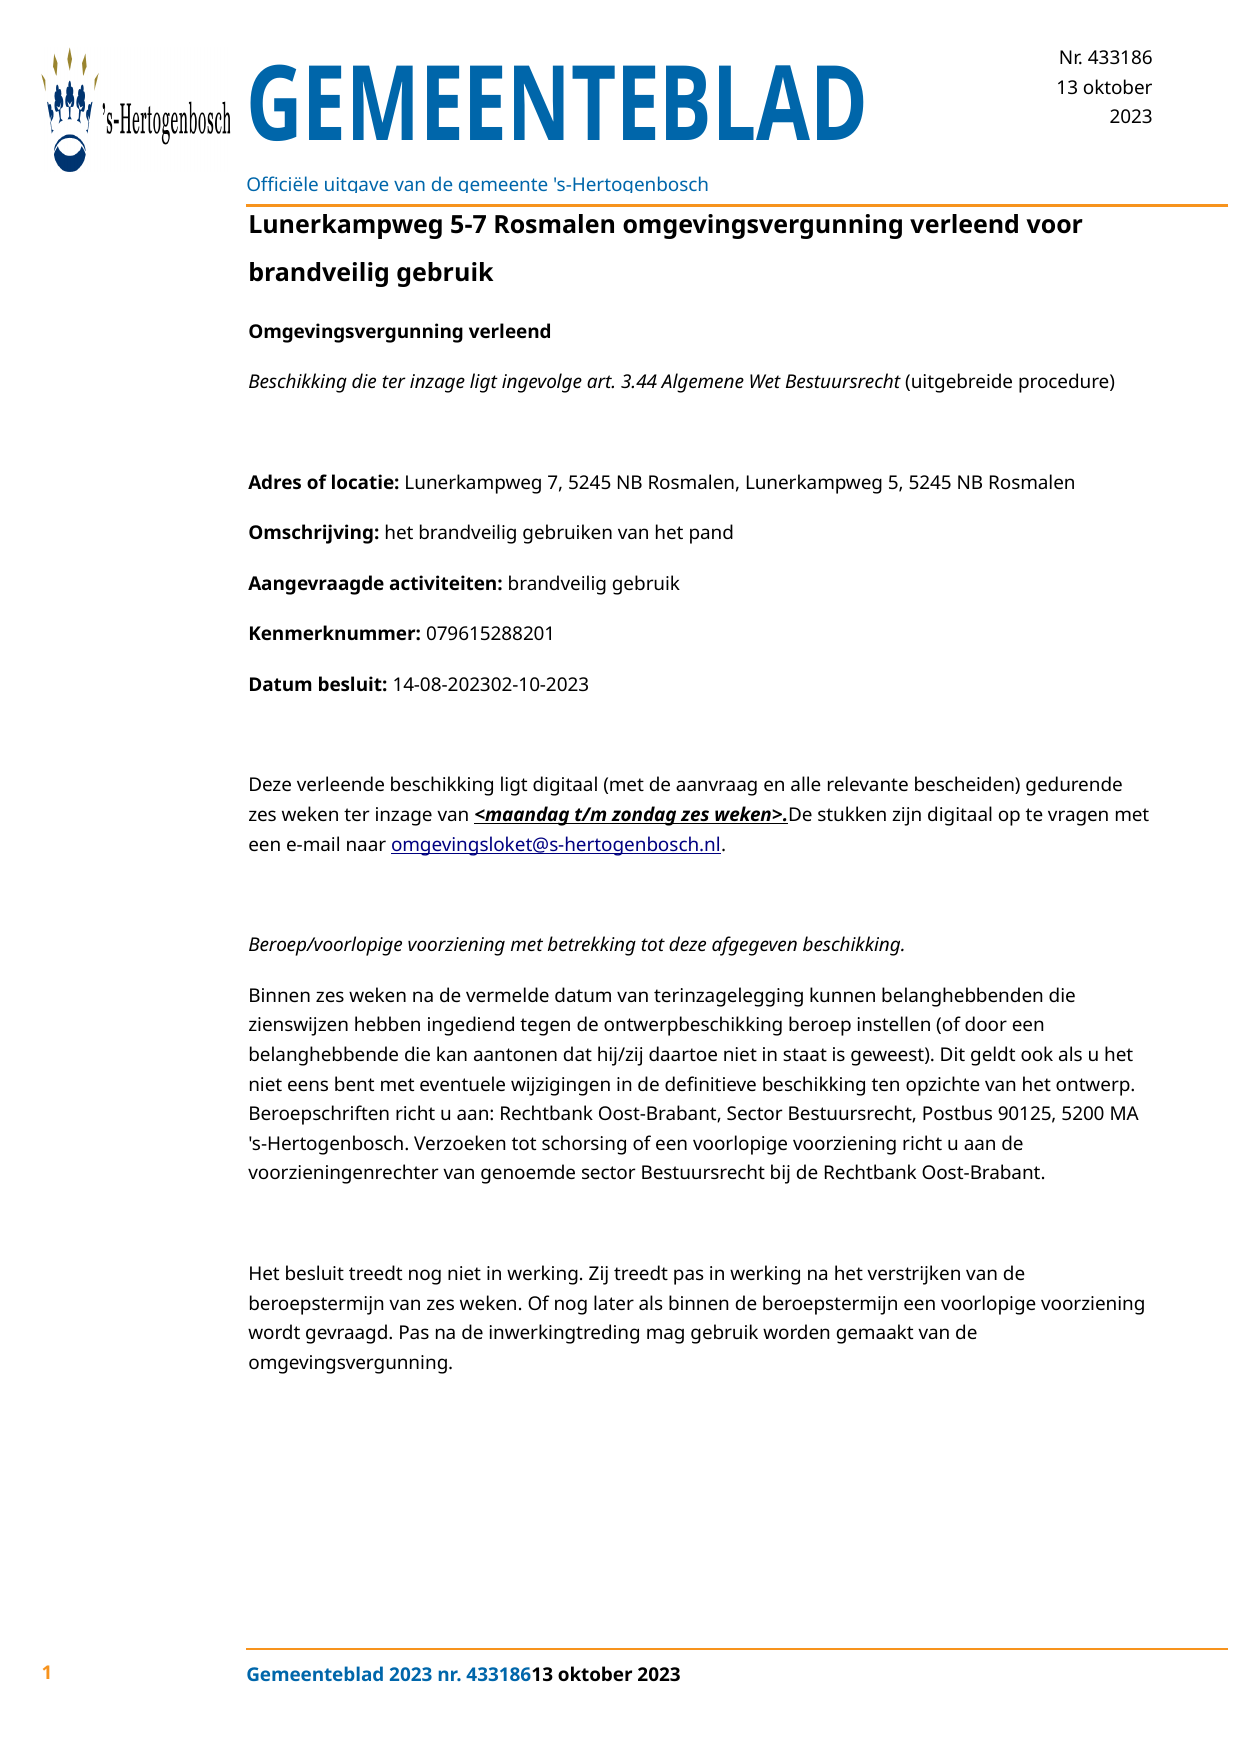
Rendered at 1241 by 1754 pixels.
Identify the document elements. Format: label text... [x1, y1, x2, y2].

text Binnen zes weken na de vermelde datum van terinzagelegging kunnen belanghebbenden die zienswijzen hebben ingediend tegen de ontwerpbeschikking beroep instellen (of door een belanghebbende die kan aantonen dat hij/zij daartoe niet in staat is geweest). Dit geldt ook als u het niet eens bent met eventuele wijzigingen in de definitieve beschikking ten opzichte van het ontwerp. Beroepschriften richt u aan: Rechtbank Oost-Brabant, Sector Bestuursrecht, Postbus 90125, 5200 MA 's-Hertogenbosch. Verzoeken tot schorsing of een voorlopige voorziening richt u aan de voorzieningenrechter van genoemde sector Bestuursrecht bij de Rechtbank Oost-Brabant. [248, 982, 1152, 1185]
text Lunerkampweg 5-7 Rosmalen omgevingsvergunning verleend voor brandveilig gebruik [248, 207, 1152, 288]
text Beschikking die ter inzage ligt ingevolge art. 3.44 Algemene Wet Bestuursrecht (uitgebreide procedure) [248, 368, 1152, 394]
picture [41, 47, 231, 172]
text Aangevraagde activiteiten: brandveilig gebruik [248, 570, 1152, 596]
text Het besluit treedt nog niet in werking. Zij treedt pas in werking na het verstrijken van de beroepstermijn van zes weken. Of nog later als binnen de beroepstermijn een voorlopige voorziening wordt gevraagd. Pas na de inwerkingtreding mag gebruik worden gemaakt van de omgevingsvergunning. [248, 1260, 1152, 1375]
text Deze verleende beschikking ligt digitaal (met de aanvraag en alle relevante bescheiden) gedurende zes weken ter inzage van <maandag t/m zondag zes weken>.De stukken zijn digitaal op te vragen met een e-mail naar omgevingsloket@s-hertogenbosch.nl. [248, 772, 1152, 857]
text Kenmerknummer: 079615288201 [248, 620, 1152, 646]
text Adres of locatie: Lunerkampweg 7, 5245 NB Rosmalen, Lunerkampweg 5, 5245 NB Rosmalen [248, 469, 1152, 495]
text Omschrijving: het brandveilig gebruiken van het pand [248, 519, 1152, 545]
text Omgevingsvergunning verleend [248, 318, 1152, 344]
text Datum besluit: 14-08-202302-10-2023 [248, 671, 1152, 697]
text Beroep/voorlopige voorziening met betrekking tot deze afgegeven beschikking. [248, 932, 1152, 957]
